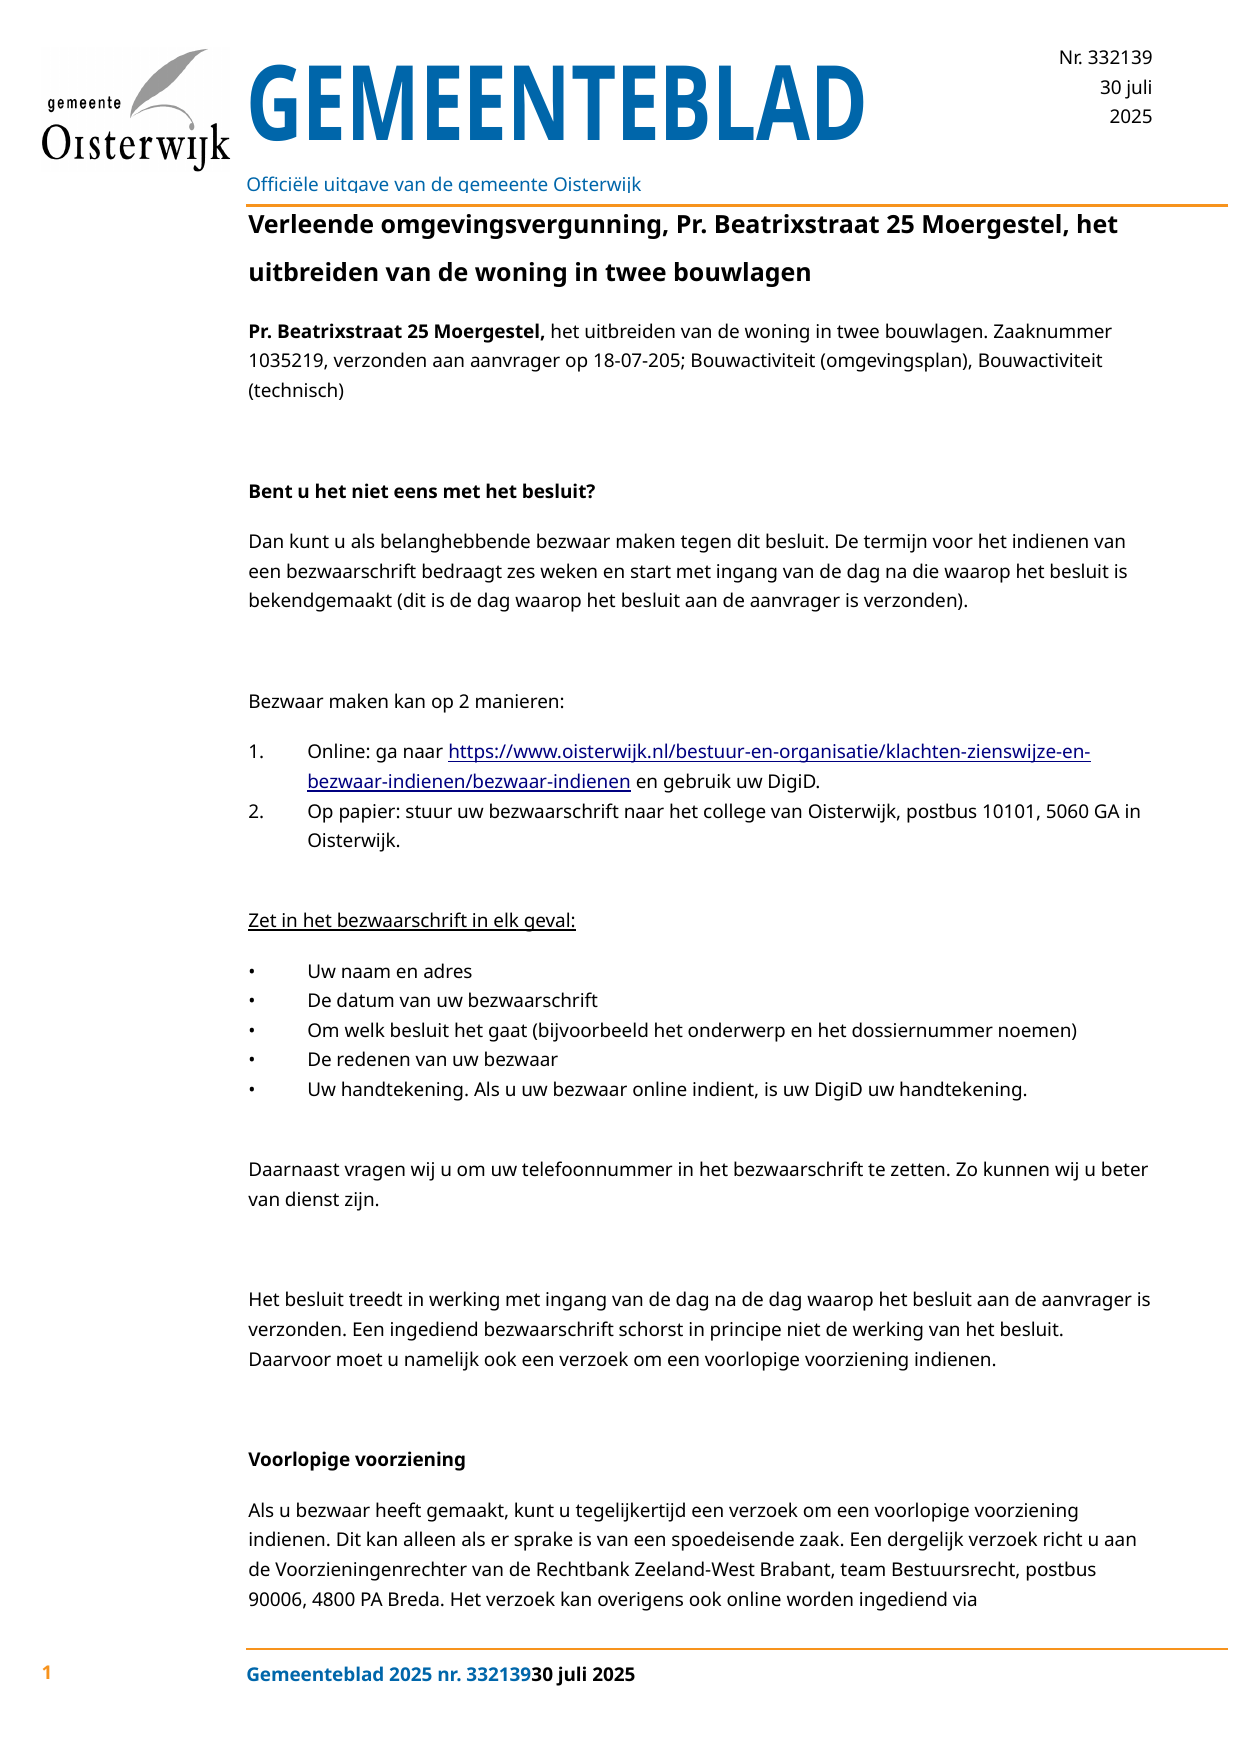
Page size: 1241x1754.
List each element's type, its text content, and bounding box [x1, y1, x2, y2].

text Dan kunt u als belanghebbende bezwaar maken tegen dit besluit. De termijn voor het indienen van een bezwaarschrift bedraagt zes weken en start met ingang van de dag na die waarop het besluit is bekendgemaakt (dit is de dag waarop het besluit aan de aanvrager is verzonden). [248, 528, 1152, 613]
text Het besluit treedt in werking met ingang van de dag na de dag waarop het besluit aan de aanvrager is verzonden. Een ingediend bezwaarschrift schorst in principe niet de werking van het besluit. Daarvoor moet u namelijk ook een verzoek om een voorlopige voorziening indienen. [248, 1287, 1152, 1372]
text Als u bezwaar heeft gemaakt, kunt u tegelijkertijd een verzoek om een voorlopige voorziening indienen. Dit kan alleen als er sprake is van een spoedeisende zaak. Een dergelijk verzoek richt u aan de Voorzieningenrechter van de Rechtbank Zeeland-West Brabant, team Bestuursrecht, postbus 90006, 4800 PA Breda. Het verzoek kan overigens ook online worden ingediend via [248, 1497, 1152, 1612]
list De datum van uw bezwaarschrift [248, 987, 1152, 1013]
list Op papier: stuur uw bezwaarschrift naar het college van Oisterwijk, postbus 10101, 5060 GA in Oisterwijk. [248, 798, 1152, 853]
text Bezwaar maken kan op 2 manieren: [248, 688, 1152, 714]
text Daarnaast vragen wij u om uw telefoonnummer in het bezwaarschrift te zetten. Zo kunnen wij u beter van dienst zijn. [248, 1156, 1152, 1212]
list Uw handtekening. Als u uw bezwaar online indient, is uw DigiD uw handtekening. [248, 1076, 1152, 1102]
list Online: ga naar https://www.oisterwijk.nl/bestuur-en-organisatie/klachten-zienswijze-en-bezwaar-indienen/bezwaar-indienen en gebruik uw DigiD. [248, 739, 1152, 794]
text Verleende omgevingsvergunning, Pr. Beatrixstraat 25 Moergestel, het uitbreiden van de woning in twee bouwlagen [248, 207, 1152, 288]
text Pr. Beatrixstraat 25 Moergestel, het uitbreiden van de woning in twee bouwlagen. Zaaknummer 1035219, verzonden aan aanvrager op 18-07-205; Bouwactiviteit (omgevingsplan), Bouwactiviteit (technisch) [248, 318, 1152, 403]
text Bent u het niet eens met het besluit? [248, 478, 1152, 504]
list Om welk besluit het gaat (bijvoorbeeld het onderwerp en het dossiernummer noemen) [248, 1017, 1152, 1043]
list De redenen van uw bezwaar [248, 1047, 1152, 1072]
text Zet in het bezwaarschrift in elk geval: [248, 907, 1152, 933]
text Voorlopige voorziening [248, 1447, 1152, 1472]
picture [41, 47, 231, 172]
list Uw naam en adres [248, 958, 1152, 984]
